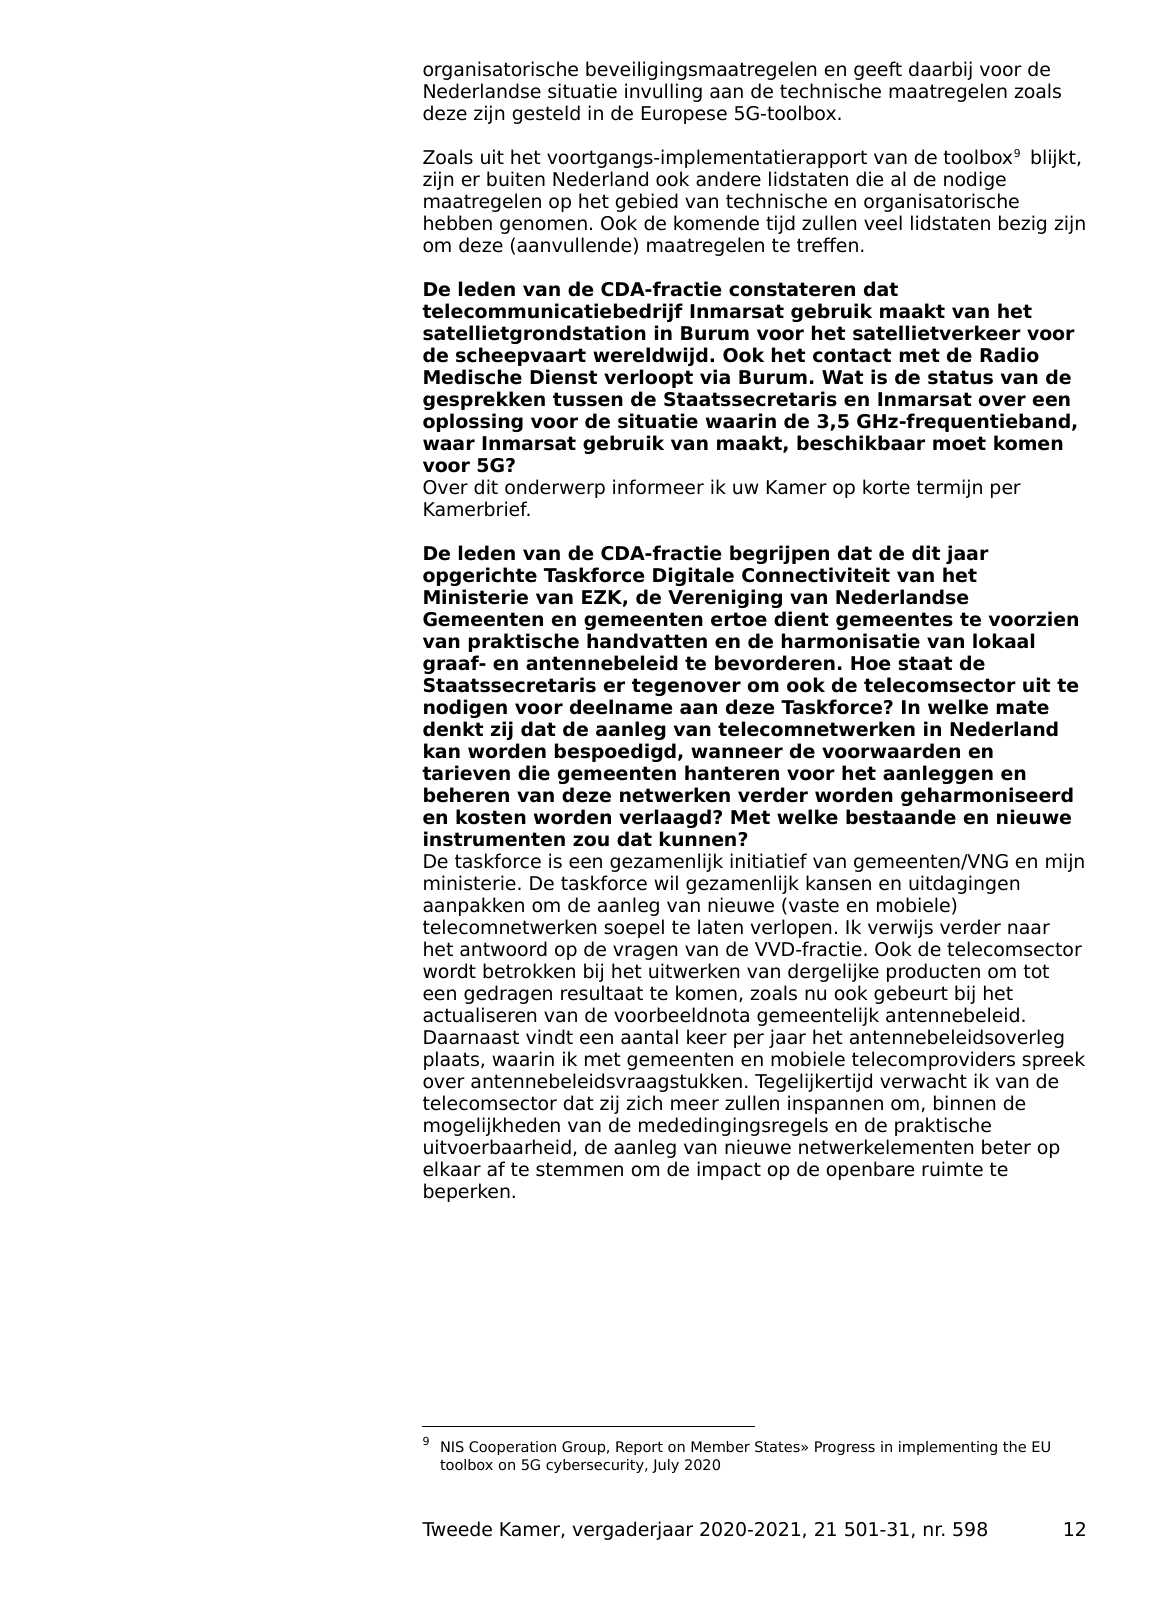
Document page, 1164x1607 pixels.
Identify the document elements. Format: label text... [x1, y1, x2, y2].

text De taskforce is een gezamenlijk initiatief van gemeenten/VNG en mijn ministerie. De taskforce wil gezamenlijk kansen en uitdagingen aanpakken om de aanleg van nieuwe (vaste en mobiele) telecomnetwerken soepel te laten verlopen. Ik verwijs verder naar het antwoord op de vragen van de VVD-fractie. Ook de telecomsector wordt betrokken bij het uitwerken van dergelijke producten om tot een gedragen resultaat te komen, zoals nu ook gebeurt bij het actualiseren van de voorbeeldnota gemeentelijk antennebeleid. Daarnaast vindt een aantal keer per jaar het antennebeleidsoverleg plaats, waarin ik met gemeenten en mobiele telecomproviders spreek over antennebeleidsvraagstukken. Tegelijkertijd verwacht ik van de telecomsector dat zij zich meer zullen inspannen om, binnen de mogelijkheden van de mededingingsregels en de praktische uitvoerbaarheid, de aanleg van nieuwe netwerkelementen beter op elkaar af te stemmen om de impact op de openbare ruimte te beperken. [422, 851, 1087, 1203]
text De leden van de CDA-fractie constateren dat telecommunicatiebedrijf Inmarsat gebruik maakt van het satellietgrondstation in Burum voor het satellietverkeer voor de scheepvaart wereldwijd. Ook het contact met de Radio Medische Dienst verloopt via Burum. Wat is de status van de gesprekken tussen de Staatssecretaris en Inmarsat over een oplossing voor de situatie waarin de 3,5 GHz-frequentieband, waar Inmarsat gebruik van maakt, beschikbaar moet komen voor 5G? [422, 279, 1087, 477]
text NIS Cooperation Group, Report on Member States» Progress in implementing the EU toolbox on 5G cybersecurity, July 2020 [422, 1435, 1087, 1474]
text organisatorische beveiligingsmaatregelen en geeft daarbij voor de Nederlandse situatie invulling aan de technische maatregelen zoals deze zijn gesteld in de Europese 5G-toolbox. [422, 59, 1087, 125]
text Over dit onderwerp informeer ik uw Kamer op korte termijn per Kamerbrief. [422, 477, 1087, 521]
text Zoals uit het voortgangs-implementatierapport van de toolbox blijkt, zijn er buiten Nederland ook andere lidstaten die al de nodige maatregelen op het gebied van technische en organisatorische hebben genomen. Ook de komende tijd zullen veel lidstaten bezig zijn om deze (aanvullende) maatregelen te treffen. [422, 147, 1087, 257]
text De leden van de CDA-fractie begrijpen dat de dit jaar opgerichte Taskforce Digitale Connectiviteit van het Ministerie van EZK, de Vereniging van Nederlandse Gemeenten en gemeenten ertoe dient gemeentes te voorzien van praktische handvatten en de harmonisatie van lokaal graaf- en antennebeleid te bevorderen. Hoe staat de Staatssecretaris er tegenover om ook de telecomsector uit te nodigen voor deelname aan deze Taskforce? In welke mate denkt zij dat de aanleg van telecomnetwerken in Nederland kan worden bespoedigd, wanneer de voorwaarden en tarieven die gemeenten hanteren voor het aanleggen en beheren van deze netwerken verder worden geharmoniseerd en kosten worden verlaagd? Met welke bestaande en nieuwe instrumenten zou dat kunnen? [422, 543, 1087, 851]
